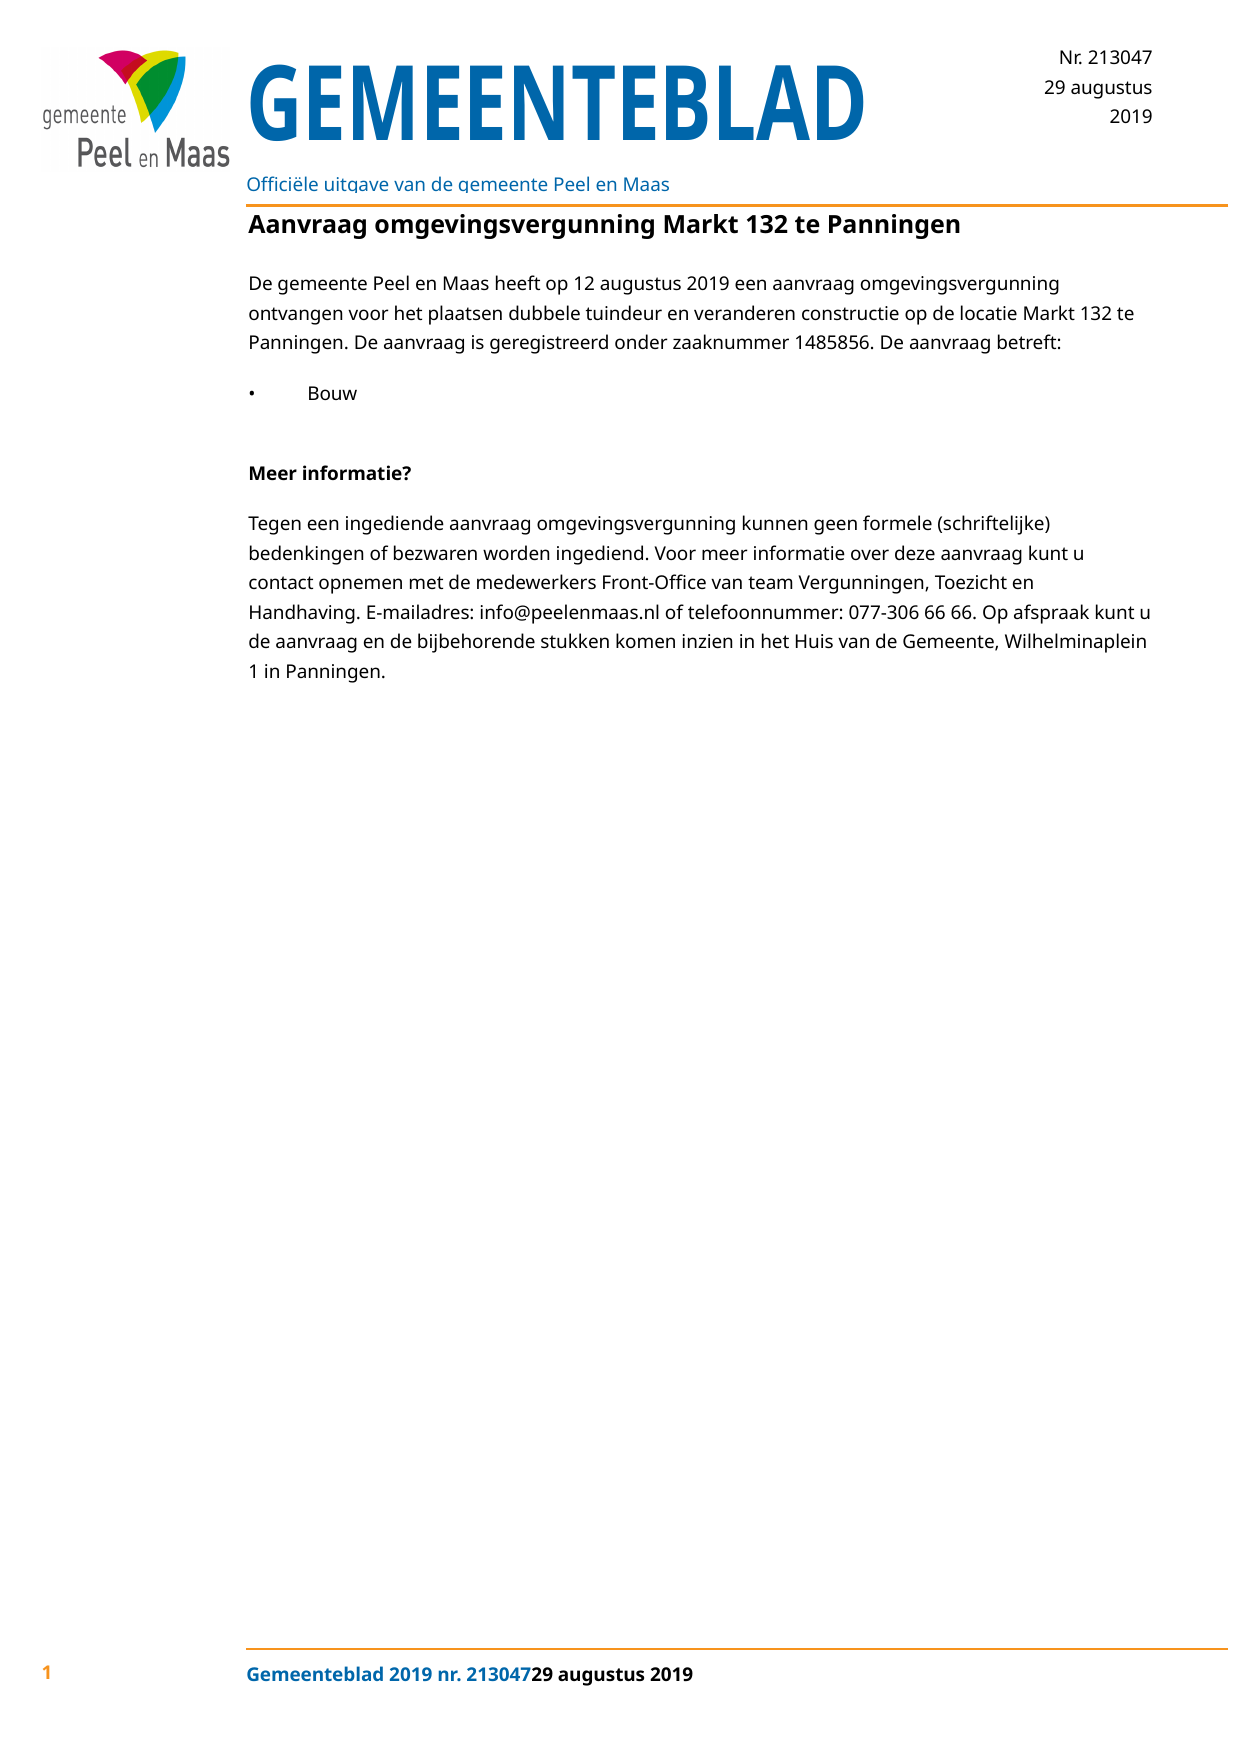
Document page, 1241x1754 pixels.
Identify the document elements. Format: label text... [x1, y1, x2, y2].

picture [41, 47, 231, 172]
text Aanvraag omgevingsvergunning Markt 132 te Panningen [248, 207, 1152, 241]
text Meer informatie? [248, 460, 1152, 486]
list Bouw [248, 380, 1152, 406]
text Tegen een ingediende aanvraag omgevingsvergunning kunnen geen formele (schriftelijke) bedenkingen of bezwaren worden ingediend. Voor meer informatie over deze aanvraag kunt u contact opnemen met de medewerkers Front-Office van team Vergunningen, Toezicht en Handhaving. E-mailadres: info@peelenmaas.nl of telefoonnummer: 077-306 66 66. Op afspraak kunt u de aanvraag en de bijbehorende stukken komen inzien in het Huis van de Gemeente, Wilhelminaplein 1 in Panningen. [248, 510, 1152, 684]
text De gemeente Peel en Maas heeft op 12 augustus 2019 een aanvraag omgevingsvergunning ontvangen voor het plaatsen dubbele tuindeur en veranderen constructie op de locatie Markt 132 te Panningen. De aanvraag is geregistreerd onder zaaknummer 1485856. De aanvraag betreft: [248, 270, 1152, 355]
